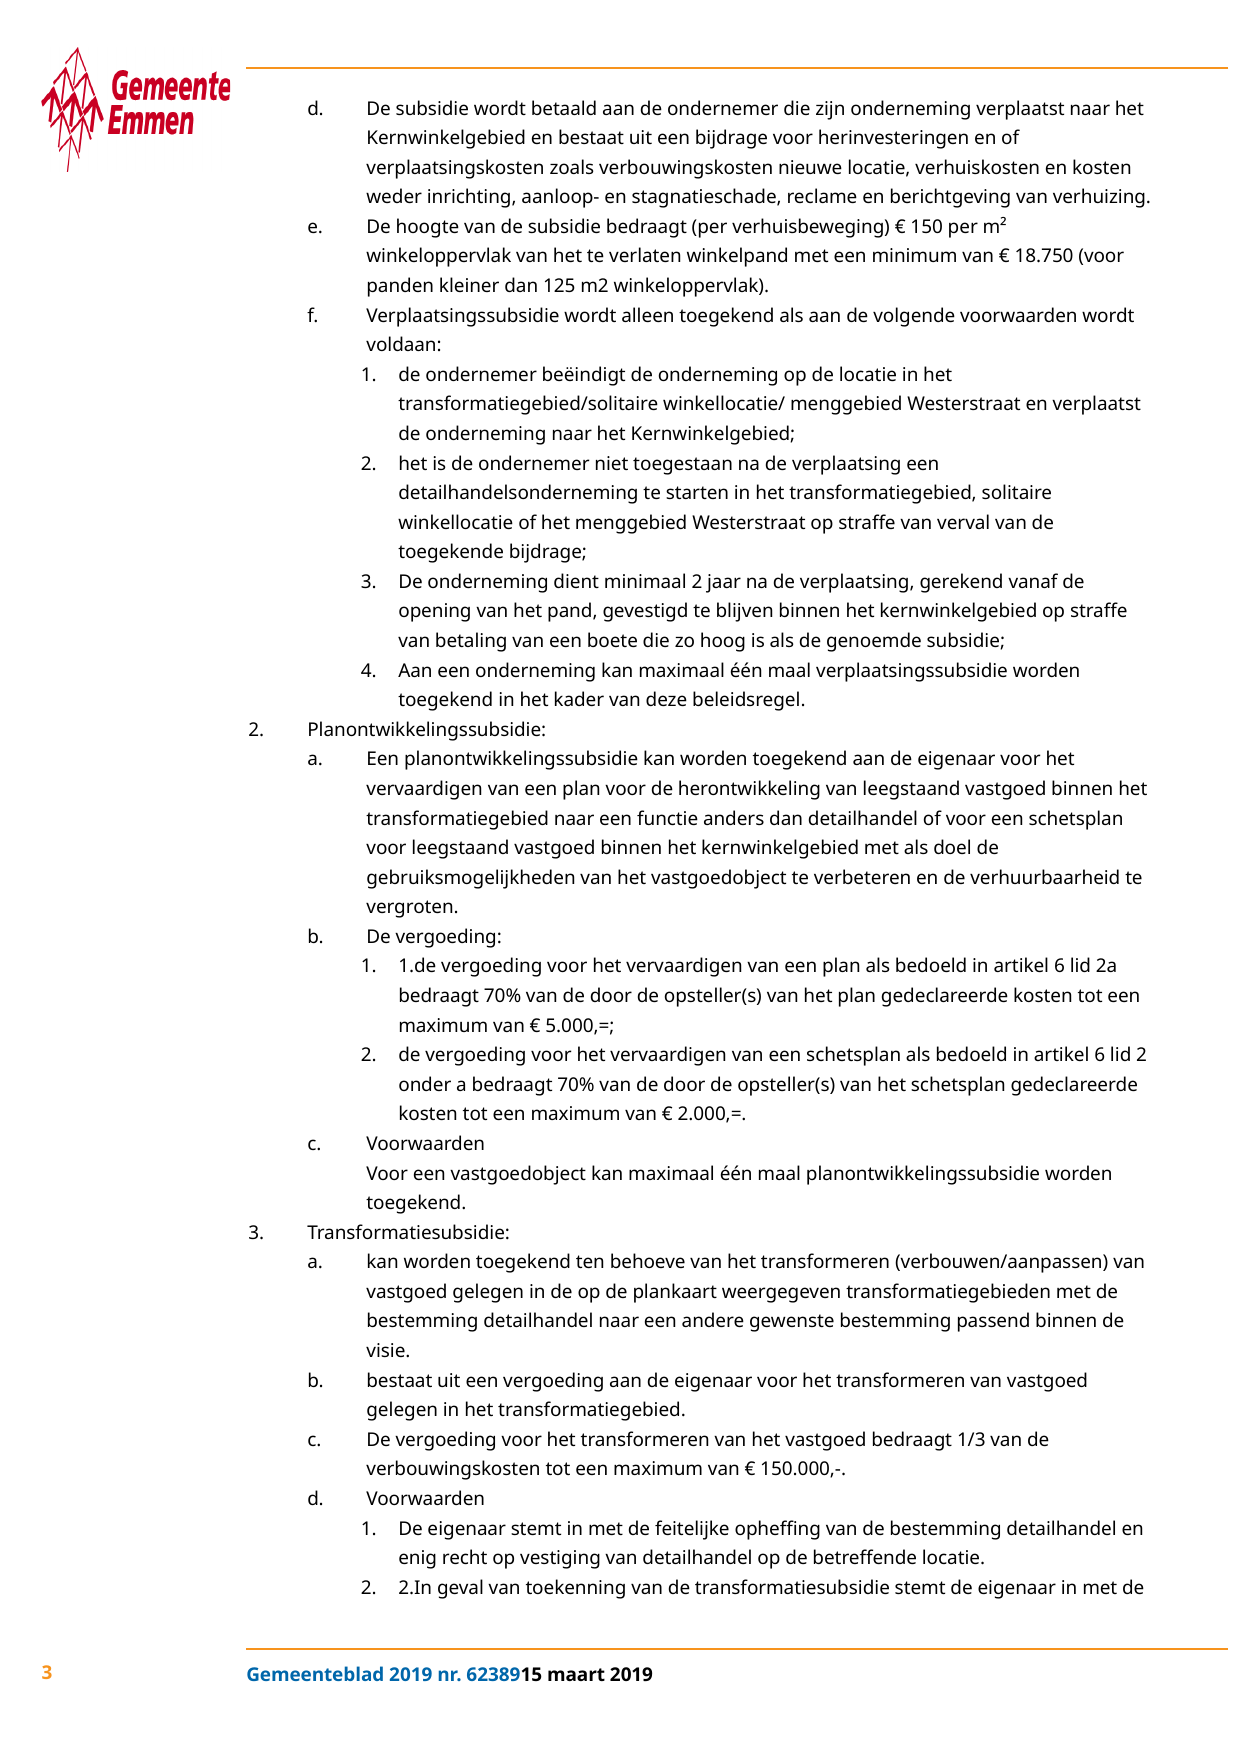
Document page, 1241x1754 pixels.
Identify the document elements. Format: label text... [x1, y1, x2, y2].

list Transformatiesubsidie: [248, 1219, 1152, 1245]
list het is de ondernemer niet toegestaan na de verplaatsing een detailhandelsonderneming te starten in het transformatiegebied, solitaire winkellocatie of het menggebied Westerstraat op straffe van verval van de toegekende bijdrage; [361, 450, 1152, 564]
list Aan een onderneming kan maximaal één maal verplaatsingssubsidie worden toegekend in het kader van deze beleidsregel. [361, 657, 1152, 712]
list Voorwaarden [307, 1130, 1152, 1156]
list De eigenaar stemt in met de feitelijke opheffing van de bestemming detailhandel en enig recht op vestiging van detailhandel op de betreffende locatie. [361, 1515, 1152, 1570]
list 1.de vergoeding voor het vervaardigen van een plan als bedoeld in artikel 6 lid 2a bedraagt 70% van de door de opsteller(s) van het plan gedeclareerde kosten tot een maximum van € 5.000,=; [361, 953, 1152, 1038]
list De onderneming dient minimaal 2 jaar na de verplaatsing, gerekend vanaf de opening van het pand, gevestigd te blijven binnen het kernwinkelgebied op straffe van betaling van een boete die zo hoog is als de genoemde subsidie; [361, 568, 1152, 653]
list Voor een vastgoedobject kan maximaal één maal planontwikkelingssubsidie worden toegekend. [307, 1160, 1152, 1215]
list Verplaatsingssubsidie wordt alleen toegekend als aan de volgende voorwaarden wordt voldaan: [307, 302, 1152, 357]
picture [41, 47, 231, 172]
list de vergoeding voor het vervaardigen van een schetsplan als bedoeld in artikel 6 lid 2 onder a bedraagt 70% van de door de opsteller(s) van het schetsplan gedeclareerde kosten tot een maximum van € 2.000,=. [361, 1041, 1152, 1126]
list 2.In geval van toekenning van de transformatiesubsidie stemt de eigenaar in met de [361, 1574, 1152, 1600]
list De vergoeding voor het transformeren van het vastgoed bedraagt 1/3 van de verbouwingskosten tot een maximum van € 150.000,-. [307, 1426, 1152, 1481]
list Voorwaarden [307, 1485, 1152, 1511]
list Planontwikkelingssubsidie: [248, 716, 1152, 742]
list De vergoeding: [307, 923, 1152, 949]
list de ondernemer beëindigt de onderneming op de locatie in het transformatiegebied/solitaire winkellocatie/ menggebied Westerstraat en verplaatst de onderneming naar het Kernwinkelgebied; [361, 361, 1152, 446]
list De hoogte van de subsidie bedraagt (per verhuisbeweging) € 150 per m² winkeloppervlak van het te verlaten winkelpand met een minimum van € 18.750 (voor panden kleiner dan 125 m2 winkeloppervlak). [307, 213, 1152, 298]
list kan worden toegekend ten behoeve van het transformeren (verbouwen/aanpassen) van vastgoed gelegen in de op de plankaart weergegeven transformatiegebieden met de bestemming detailhandel naar een andere gewenste bestemming passend binnen de visie. [307, 1248, 1152, 1363]
list bestaat uit een vergoeding aan de eigenaar voor het transformeren van vastgoed gelegen in het transformatiegebied. [307, 1367, 1152, 1422]
list De subsidie wordt betaald aan de ondernemer die zijn onderneming verplaatst naar het Kernwinkelgebied en bestaat uit een bijdrage voor herinvesteringen en of verplaatsingskosten zoals verbouwingskosten nieuwe locatie, verhuiskosten en kosten weder inrichting, aanloop- en stagnatieschade, reclame en berichtgeving van verhuizing. [307, 95, 1152, 209]
list Een planontwikkelingssubsidie kan worden toegekend aan de eigenaar voor het vervaardigen van een plan voor de herontwikkeling van leegstaand vastgoed binnen het transformatiegebied naar een functie anders dan detailhandel of voor een schetsplan voor leegstaand vastgoed binnen het kernwinkelgebied met als doel de gebruiksmogelijkheden van het vastgoedobject te verbeteren en de verhuurbaarheid te vergroten. [307, 746, 1152, 919]
